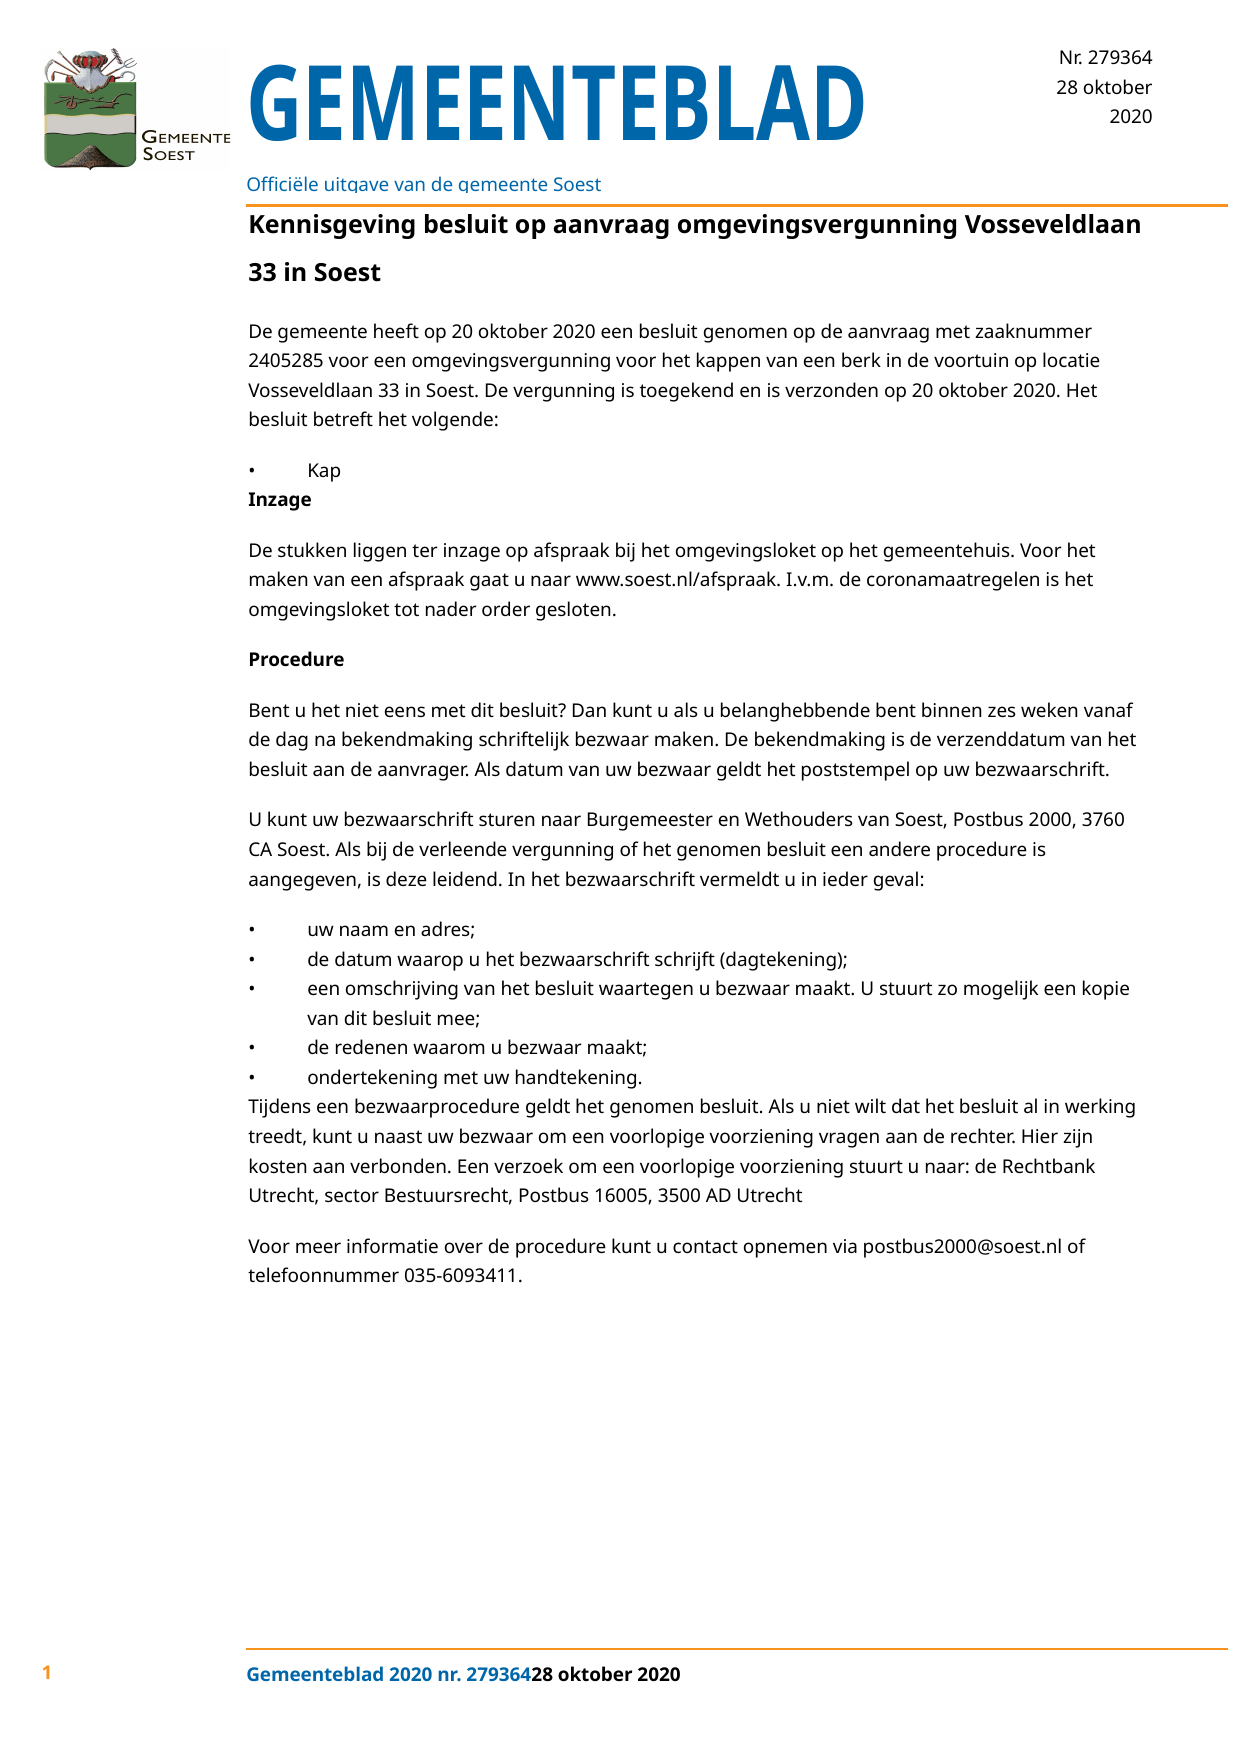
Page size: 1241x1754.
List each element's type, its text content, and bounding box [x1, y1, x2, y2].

text Inzage [248, 487, 1152, 512]
text Bent u het niet eens met dit besluit? Dan kunt u als u belanghebbende bent binnen zes weken vanaf de dag na bekendmaking schriftelijk bezwaar maken. De bekendmaking is de verzenddatum van het besluit aan de aanvrager. Als datum van uw bezwaar geldt het poststempel op uw bezwaarschrift. [248, 697, 1152, 782]
text De stukken liggen ter inzage op afspraak bij het omgevingsloket op het gemeentehuis. Voor het maken van een afspraak gaat u naar www.soest.nl/afspraak. I.v.m. de coronamaatregelen is het omgevingsloket tot nader order gesloten. [248, 537, 1152, 622]
text Tijdens een bezwaarprocedure geldt het genomen besluit. Als u niet wilt dat het besluit al in werking treedt, kunt u naast uw bezwaar om een voorlopige voorziening vragen aan de rechter. Hier zijn kosten aan verbonden. Een verzoek om een voorlopige voorziening stuurt u naar: de Rechtbank Utrecht, sector Bestuursrecht, Postbus 16005, 3500 AD Utrecht [248, 1094, 1152, 1208]
list de datum waarop u het bezwaarschrift schrijft (dagtekening); [248, 946, 1152, 972]
text U kunt uw bezwaarschrift sturen naar Burgemeester en Wethouders van Soest, Postbus 2000, 3760 CA Soest. Als bij de verleende vergunning of het genomen besluit een andere procedure is aangegeven, is deze leidend. In het bezwaarschrift vermeldt u in ieder geval: [248, 807, 1152, 892]
text Voor meer informatie over de procedure kunt u contact opnemen via postbus2000@soest.nl of telefoonnummer 035-6093411. [248, 1233, 1152, 1288]
list de redenen waarom u bezwaar maakt; [248, 1034, 1152, 1060]
list uw naam en adres; [248, 916, 1152, 942]
list Kap [248, 457, 1152, 483]
text Kennisgeving besluit op aanvraag omgevingsvergunning Vosseveldlaan 33 in Soest [248, 207, 1152, 288]
text Procedure [248, 647, 1152, 672]
list een omschrijving van het besluit waartegen u bezwaar maakt. U stuurt zo mogelijk een kopie van dit besluit mee; [248, 975, 1152, 1031]
list ondertekening met uw handtekening. [248, 1064, 1152, 1090]
text De gemeente heeft op 20 oktober 2020 een besluit genomen op de aanvraag met zaaknummer 2405285 voor een omgevingsvergunning voor het kappen van een berk in de voortuin op locatie Vosseveldlaan 33 in Soest. De vergunning is toegekend en is verzonden op 20 oktober 2020. Het besluit betreft het volgende: [248, 318, 1152, 432]
picture [41, 47, 231, 172]
